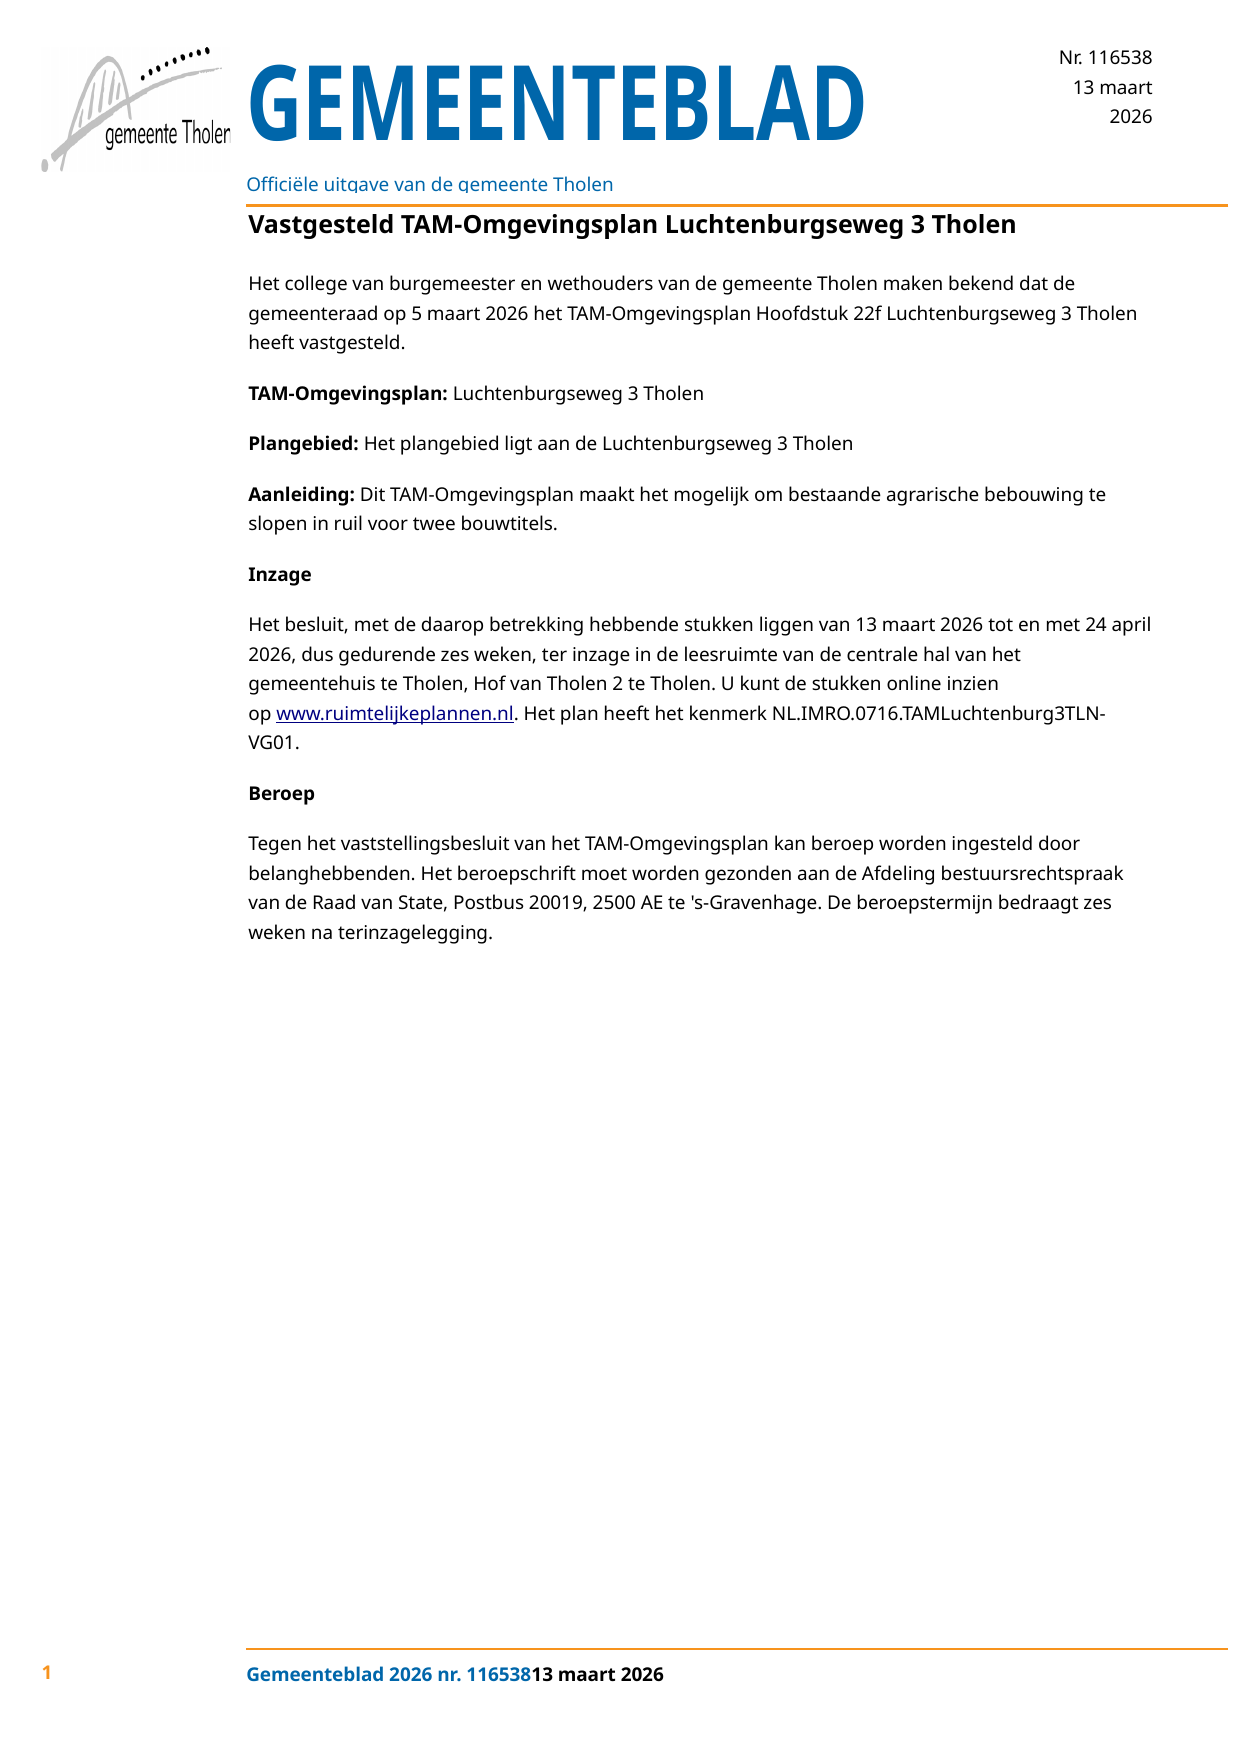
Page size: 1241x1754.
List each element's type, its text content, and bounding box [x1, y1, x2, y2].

text Inzage [248, 561, 1152, 586]
text Het college van burgemeester en wethouders van de gemeente Tholen maken bekend dat de gemeenteraad op 5 maart 2026 het TAM-Omgevingsplan Hoofdstuk 22f Luchtenburgseweg 3 Tholen heeft vastgesteld. [248, 270, 1152, 355]
text Beroep [248, 780, 1152, 806]
text Aanleiding: Dit TAM-Omgevingsplan maakt het mogelijk om bestaande agrarische bebouwing te slopen in ruil voor twee bouwtitels. [248, 481, 1152, 536]
text Plangebied: Het plangebied ligt aan de Luchtenburgseweg 3 Tholen [248, 430, 1152, 456]
text Vastgesteld TAM-Omgevingsplan Luchtenburgseweg 3 Tholen [248, 207, 1152, 241]
picture [41, 47, 231, 172]
text Tegen het vaststellingsbesluit van het TAM-Omgevingsplan kan beroep worden ingesteld door belanghebbenden. Het beroepschrift moet worden gezonden aan de Afdeling bestuursrechtspraak van de Raad van State, Postbus 20019, 2500 AE te 's-Gravenhage. De beroepstermijn bedraagt zes weken na terinzagelegging. [248, 830, 1152, 945]
text TAM-Omgevingsplan: Luchtenburgseweg 3 Tholen [248, 380, 1152, 406]
text Het besluit, met de daarop betrekking hebbende stukken liggen van 13 maart 2026 tot en met 24 april 2026, dus gedurende zes weken, ter inzage in de leesruimte van de centrale hal van het gemeentehuis te Tholen, Hof van Tholen 2 te Tholen. U kunt de stukken online inzien op www.ruimtelijkeplannen.nl. Het plan heeft het kenmerk NL.IMRO.0716.TAMLuchtenburg3TLN-VG01. [248, 611, 1152, 755]
